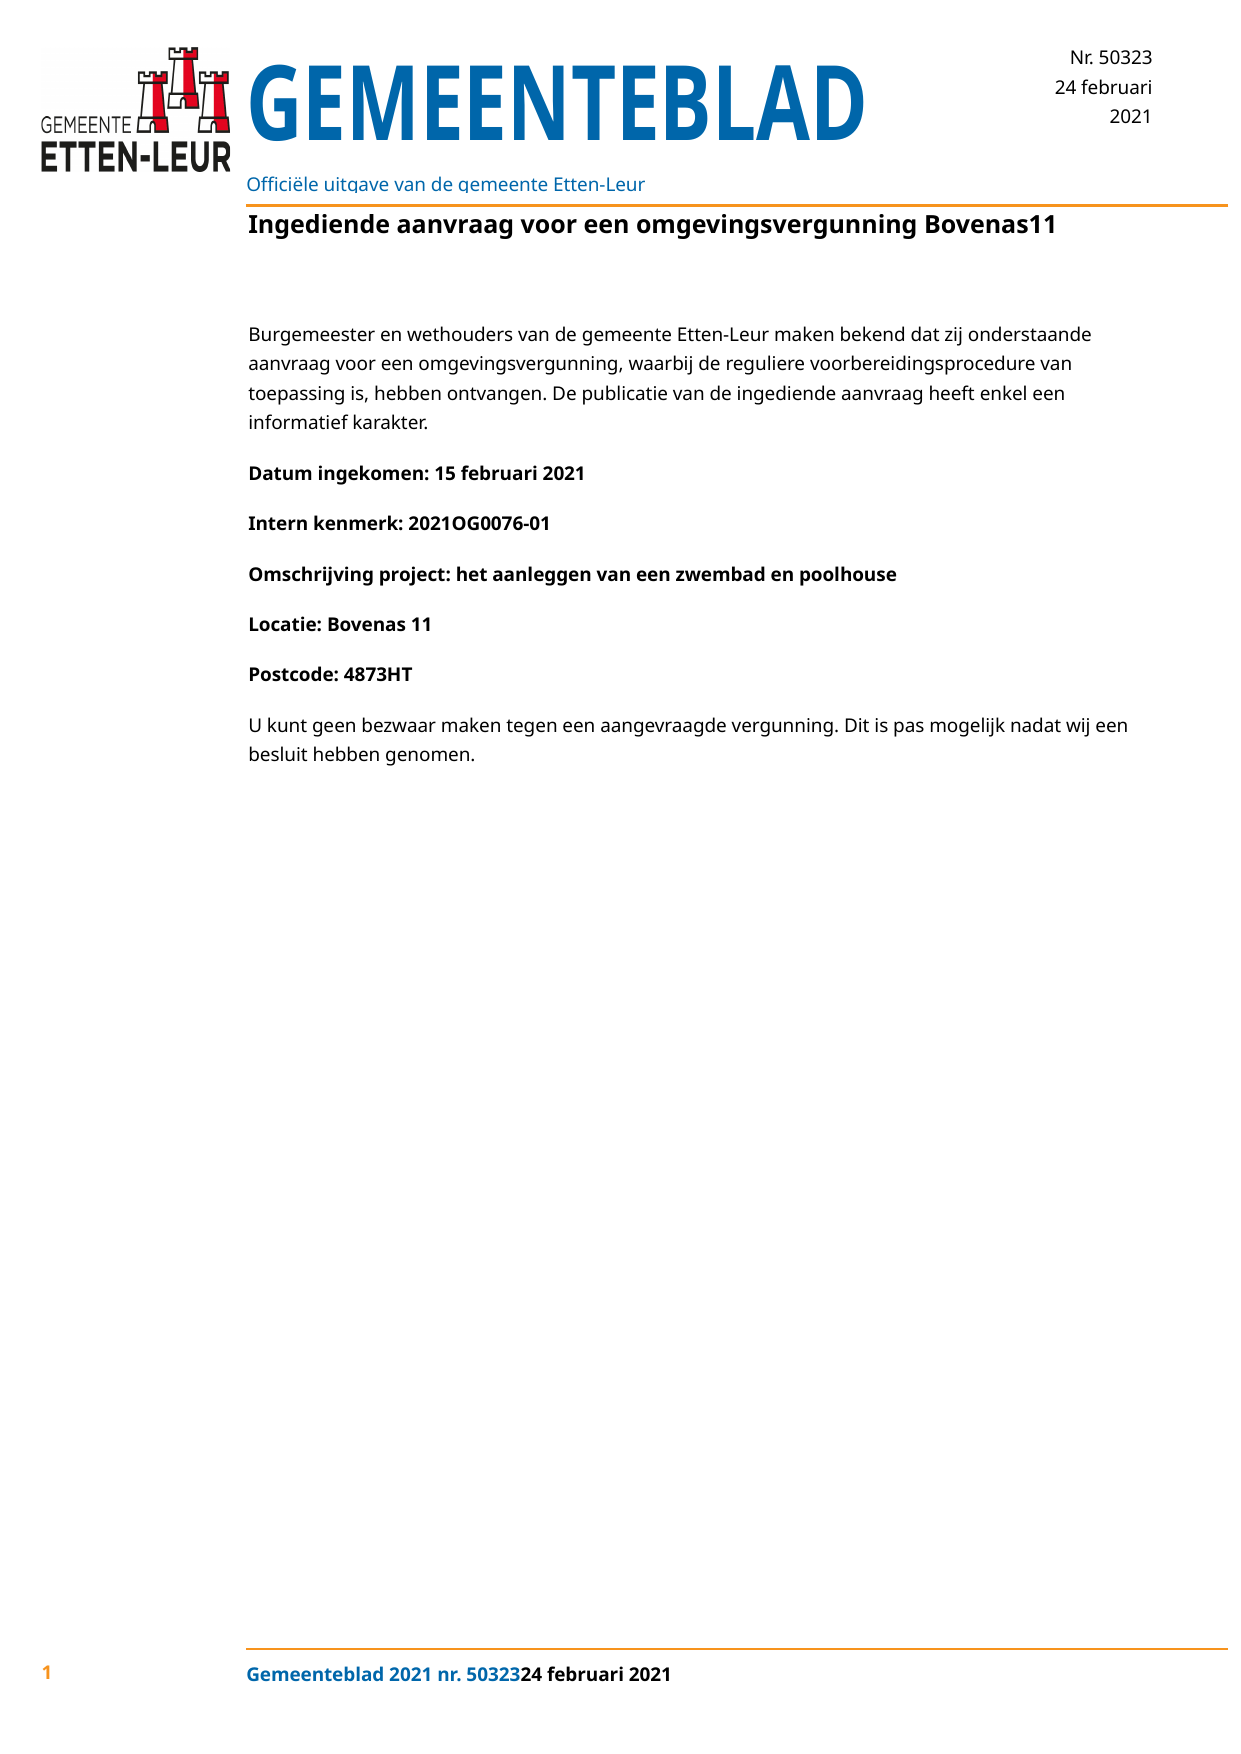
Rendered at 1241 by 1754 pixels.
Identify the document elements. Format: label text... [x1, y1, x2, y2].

text Intern kenmerk: 2021OG0076-01 [248, 510, 1152, 536]
text Omschrijving project: het aanleggen van een zwembad en poolhouse [248, 561, 1152, 586]
text Burgemeester en wethouders van de gemeente Etten-Leur maken bekend dat zij onderstaande aanvraag voor een omgevingsvergunning, waarbij de reguliere voorbereidingsprocedure van toepassing is, hebben ontvangen. De publicatie van de ingediende aanvraag heeft enkel een informatief karakter. [248, 321, 1152, 435]
text U kunt geen bezwaar maken tegen een aangevraagde vergunning. Dit is pas mogelijk nadat wij een besluit hebben genomen. [248, 712, 1152, 767]
text Datum ingekomen: 15 februari 2021 [248, 460, 1152, 486]
text Postcode: 4873HT [248, 662, 1152, 687]
text Locatie: Bovenas 11 [248, 611, 1152, 637]
text Ingediende aanvraag voor een omgevingsvergunning Bovenas11 [248, 207, 1152, 241]
picture [41, 47, 231, 172]
